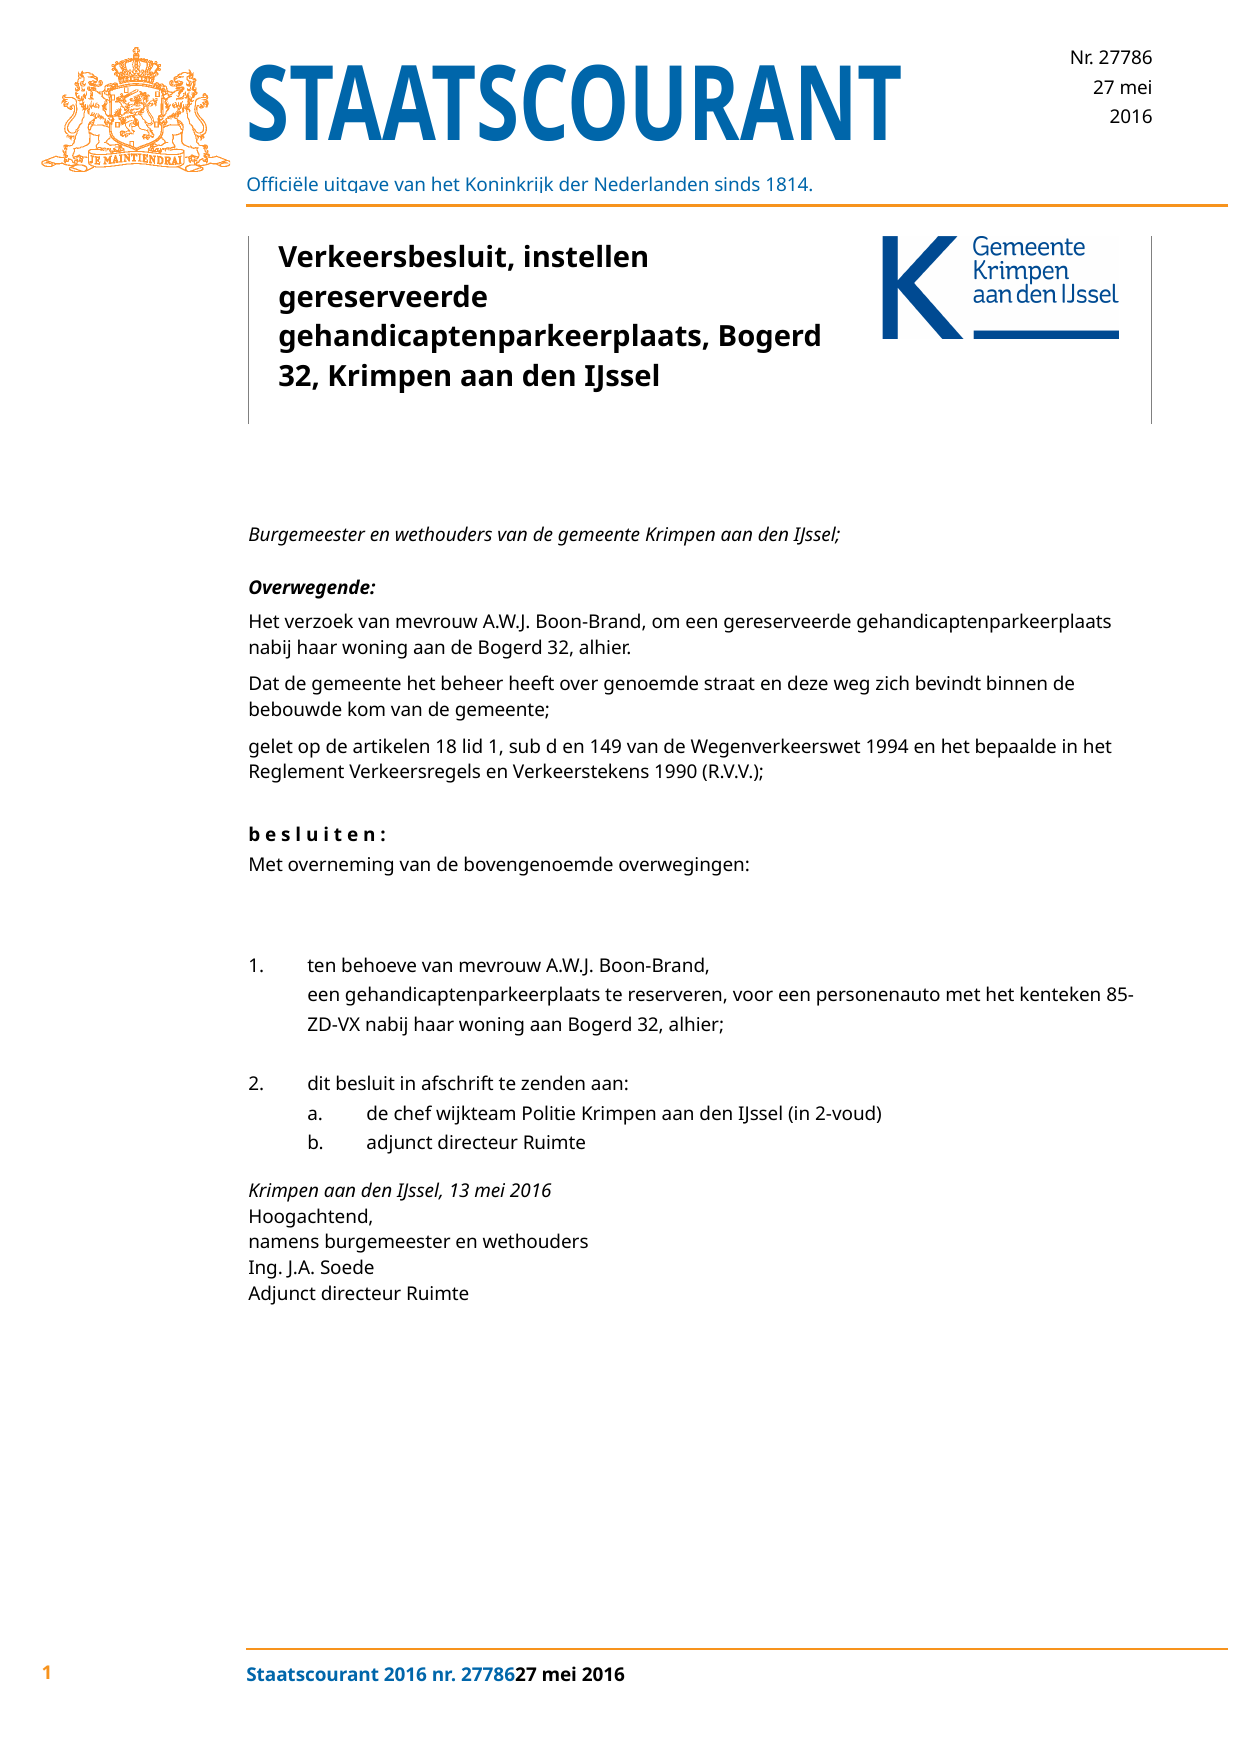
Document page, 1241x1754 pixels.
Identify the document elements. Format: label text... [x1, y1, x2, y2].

table_header [850, 236, 882, 338]
list ten behoeve van mevrouw A.W.J. Boon-Brand, [248, 952, 1152, 978]
text Hoogachtend, [248, 1203, 1152, 1229]
text Het verzoek van mevrouw A.W.J. Boon-Brand, om een gereserveerde gehandicaptenparkeerplaats nabij haar woning aan de Bogerd 32, alhier. [248, 608, 1152, 660]
text Dat de gemeente het beheer heeft over genoemde straat en deze weg zich bevindt binnen de bebouwde kom van de gemeente; [248, 671, 1152, 722]
text b e s l u i t e n : [248, 821, 1152, 847]
text Krimpen aan den IJssel, 13 mei 2016 [248, 1177, 1152, 1203]
picture [41, 47, 231, 172]
list een gehandicaptenparkeerplaats te reserveren, voor een personenauto met het kenteken 85-ZD-VX nabij haar woning aan Bogerd 32, alhier; [248, 981, 1152, 1037]
text Met overneming van de bovengenoemde overwegingen: [248, 851, 1152, 877]
list de chef wijkteam Politie Krimpen aan den IJssel (in 2-voud) [307, 1100, 1152, 1126]
text Ing. J.A. Soede [248, 1254, 1152, 1280]
table_header [850, 339, 1151, 424]
text namens burgemeester en wethouders [248, 1229, 1152, 1254]
list dit besluit in afschrift te zenden aan: [248, 1070, 1152, 1096]
text Burgemeester en wethouders van de gemeente Krimpen aan den IJssel; [248, 521, 1152, 547]
table_header Verkeersbesluit, instellen gereserveerde gehandicaptenparkeerplaats, Bogerd 32, Krimpen aan den IJssel [249, 236, 850, 424]
picture [882, 236, 1119, 339]
list adjunct directeur Ruimte [307, 1129, 1152, 1155]
table_header [1119, 236, 1151, 338]
text Adjunct directeur Ruimte [248, 1280, 1152, 1306]
text gelet op de artikelen 18 lid 1, sub d en 149 van de Wegenverkeerswet 1994 en het bepaalde in het Reglement Verkeersregels en Verkeerstekens 1990 (R.V.V.); [248, 733, 1152, 784]
text Overwegende: [248, 574, 1152, 600]
